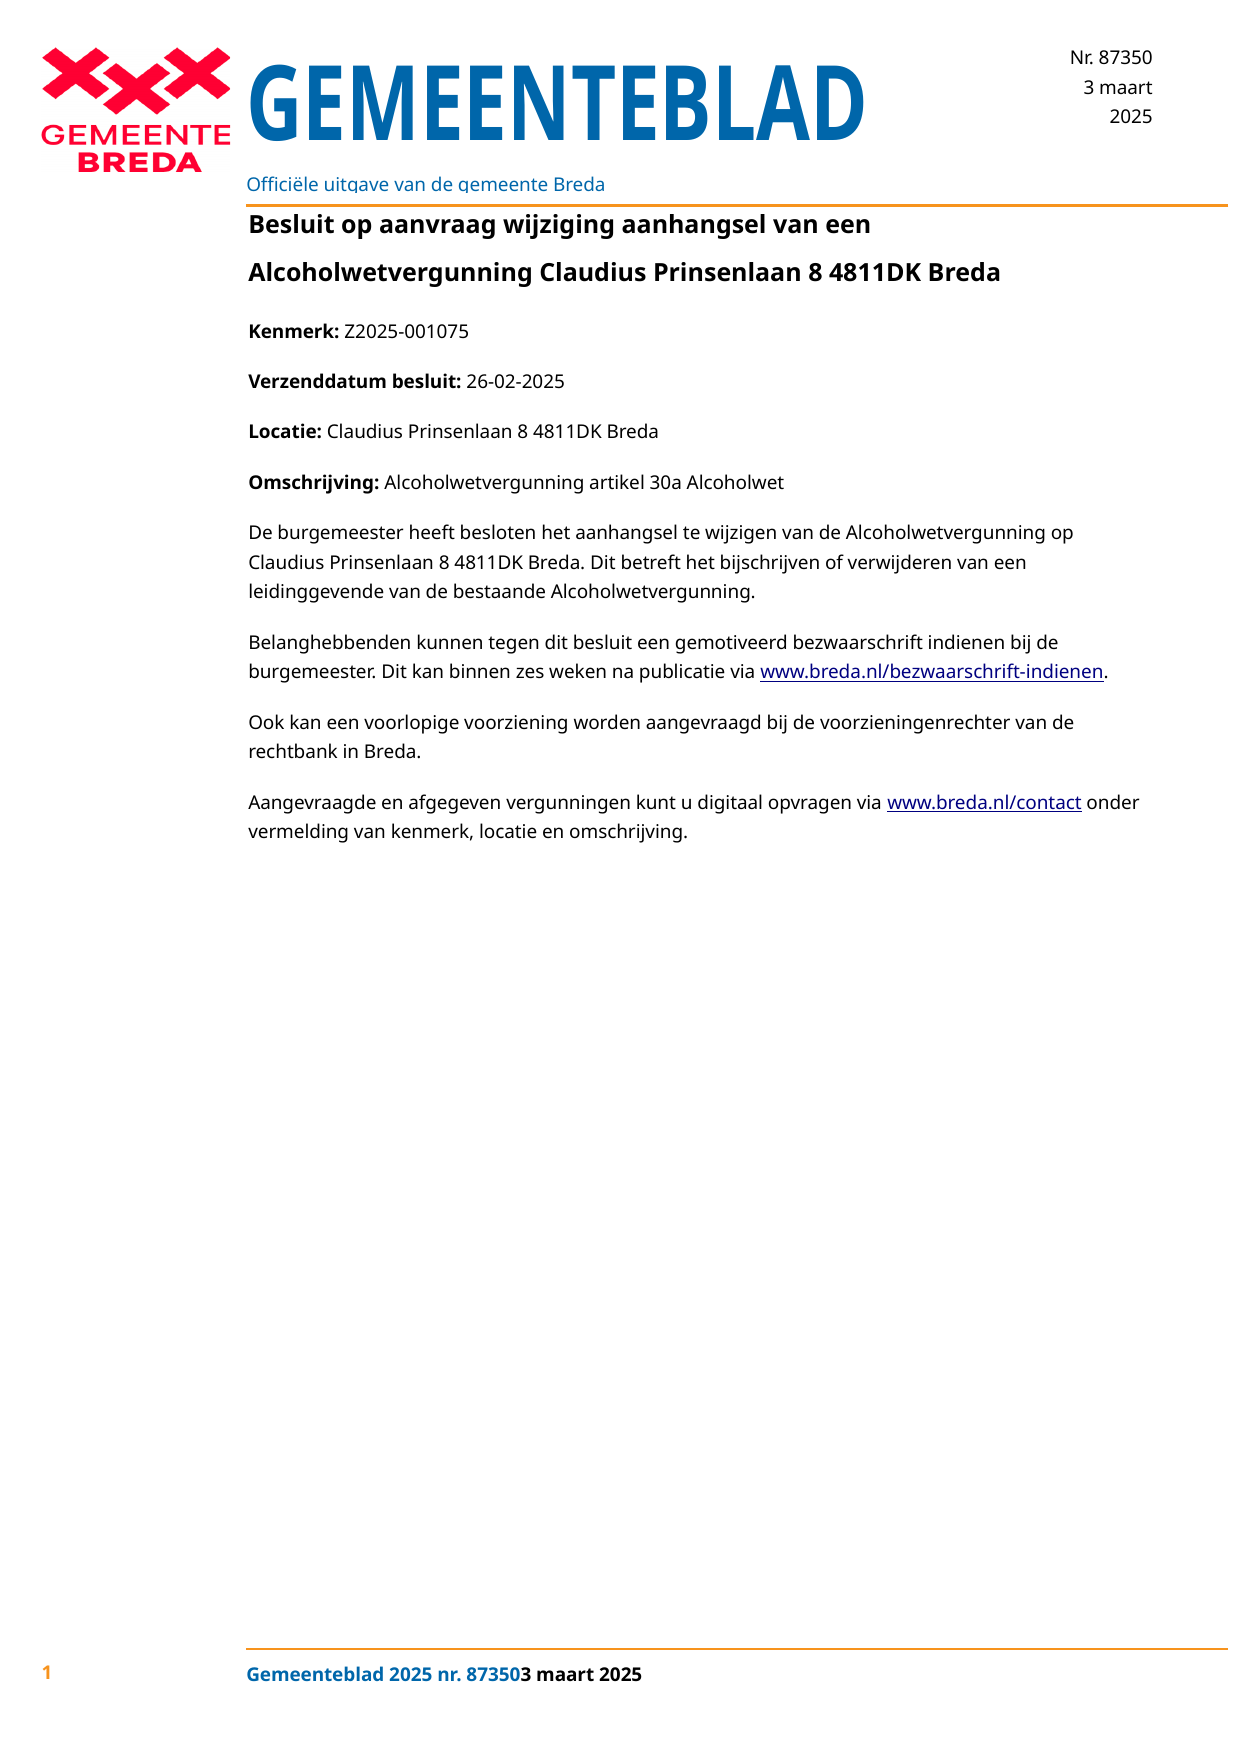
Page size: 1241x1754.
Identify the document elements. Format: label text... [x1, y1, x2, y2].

picture [41, 47, 231, 172]
text Belanghebbenden kunnen tegen dit besluit een gemotiveerd bezwaarschrift indienen bij de burgemeester. Dit kan binnen zes weken na publicatie via www.breda.nl/bezwaarschrift-indienen. [248, 629, 1152, 684]
text Besluit op aanvraag wijziging aanhangsel van een Alcoholwetvergunning Claudius Prinsenlaan 8 4811DK Breda [248, 207, 1152, 288]
text Verzenddatum besluit: 26-02-2025 [248, 368, 1152, 394]
text Kenmerk: Z2025-001075 [248, 318, 1152, 344]
text Aangevraagde en afgegeven vergunningen kunt u digitaal opvragen via www.breda.nl/contact onder vermelding van kenmerk, locatie en omschrijving. [248, 789, 1152, 844]
text De burgemeester heeft besloten het aanhangsel te wijzigen van de Alcoholwetvergunning op Claudius Prinsenlaan 8 4811DK Breda. Dit betreft het bijschrijven of verwijderen van een leidinggevende van de bestaande Alcoholwetvergunning. [248, 519, 1152, 604]
text Omschrijving: Alcoholwetvergunning artikel 30a Alcoholwet [248, 469, 1152, 495]
text Ook kan een voorlopige voorziening worden aangevraagd bij de voorzieningenrechter van de rechtbank in Breda. [248, 709, 1152, 764]
text Locatie: Claudius Prinsenlaan 8 4811DK Breda [248, 419, 1152, 444]
